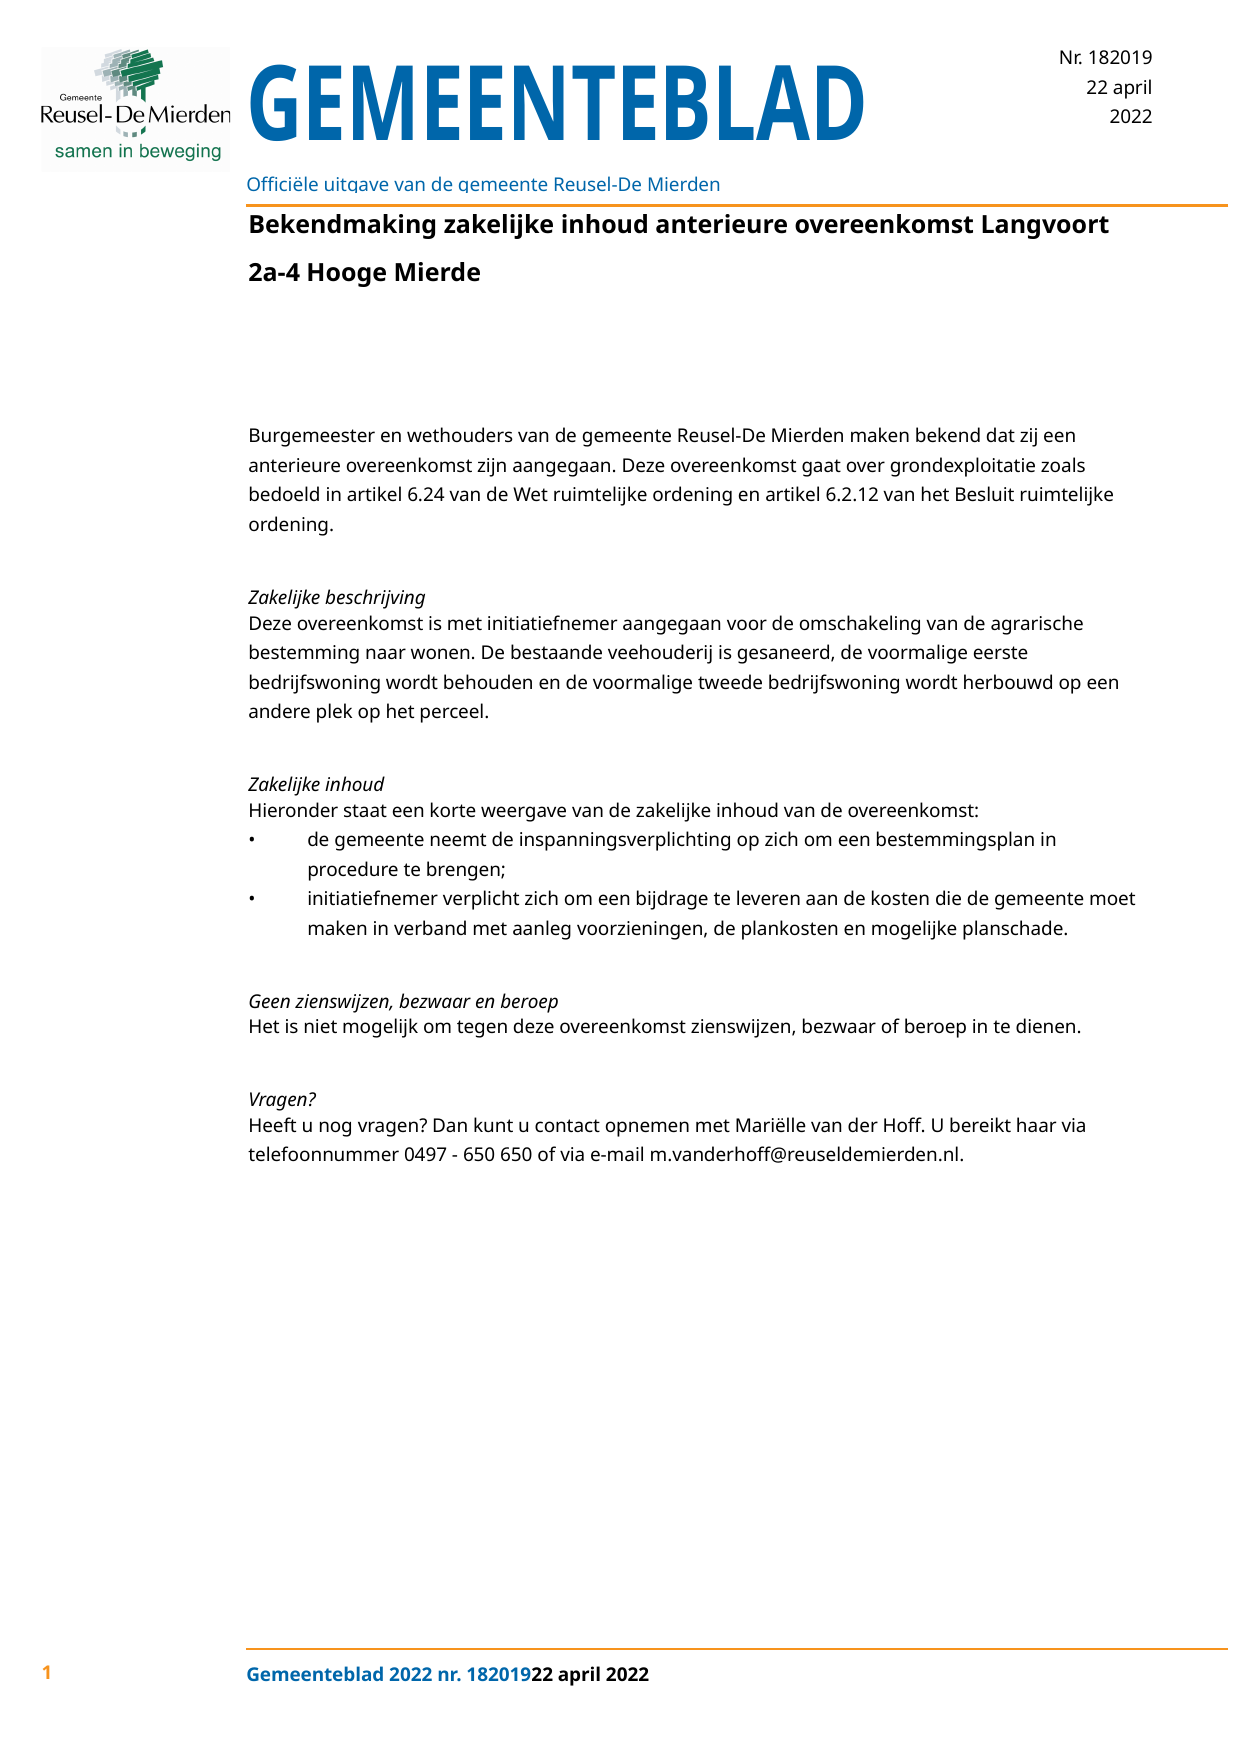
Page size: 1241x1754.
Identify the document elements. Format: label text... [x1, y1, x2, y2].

text Zakelijke inhoud [248, 771, 1152, 797]
picture [41, 47, 231, 172]
text Hieronder staat een korte weergave van de zakelijke inhoud van de overeenkomst: [248, 797, 1152, 823]
text Deze overeenkomst is met initiatiefnemer aangegaan voor de omschakeling van de agrarische bestemming naar wonen. De bestaande veehouderij is gesaneerd, de voormalige eerste bedrijfswoning wordt behouden en de voormalige tweede bedrijfswoning wordt herbouwd op een andere plek op het perceel. [248, 610, 1152, 724]
list initiatiefnemer verplicht zich om een bijdrage te leveren aan de kosten die de gemeente moet maken in verband met aanleg voorzieningen, de plankosten en mogelijke planschade. [248, 886, 1152, 941]
list de gemeente neemt de inspanningsverplichting op zich om een bestemmingsplan in procedure te brengen; [248, 826, 1152, 882]
text Heeft u nog vragen? Dan kunt u contact opnemen met Mariëlle van der Hoff. U bereikt haar via telefoonnummer 0497 - 650 650 of via e-mail m.vanderhoff@reuseldemierden.nl. [248, 1112, 1152, 1167]
text Burgemeester en wethouders van de gemeente Reusel-De Mierden maken bekend dat zij een anterieure overeenkomst zijn aangegaan. Deze overeenkomst gaat over grondexploitatie zoals bedoeld in artikel 6.24 van de Wet ruimtelijke ordening en artikel 6.2.12 van het Besluit ruimtelijke ordening. [248, 422, 1152, 537]
text Bekendmaking zakelijke inhoud anterieure overeenkomst Langvoort 2a-4 Hooge Mierde [248, 207, 1152, 288]
text Zakelijke beschrijving [248, 584, 1152, 610]
text Vragen? [248, 1086, 1152, 1112]
text Geen zienswijzen, bezwaar en beroep [248, 988, 1152, 1014]
text Het is niet mogelijk om tegen deze overeenkomst zienswijzen, bezwaar of beroep in te dienen. [248, 1014, 1152, 1039]
